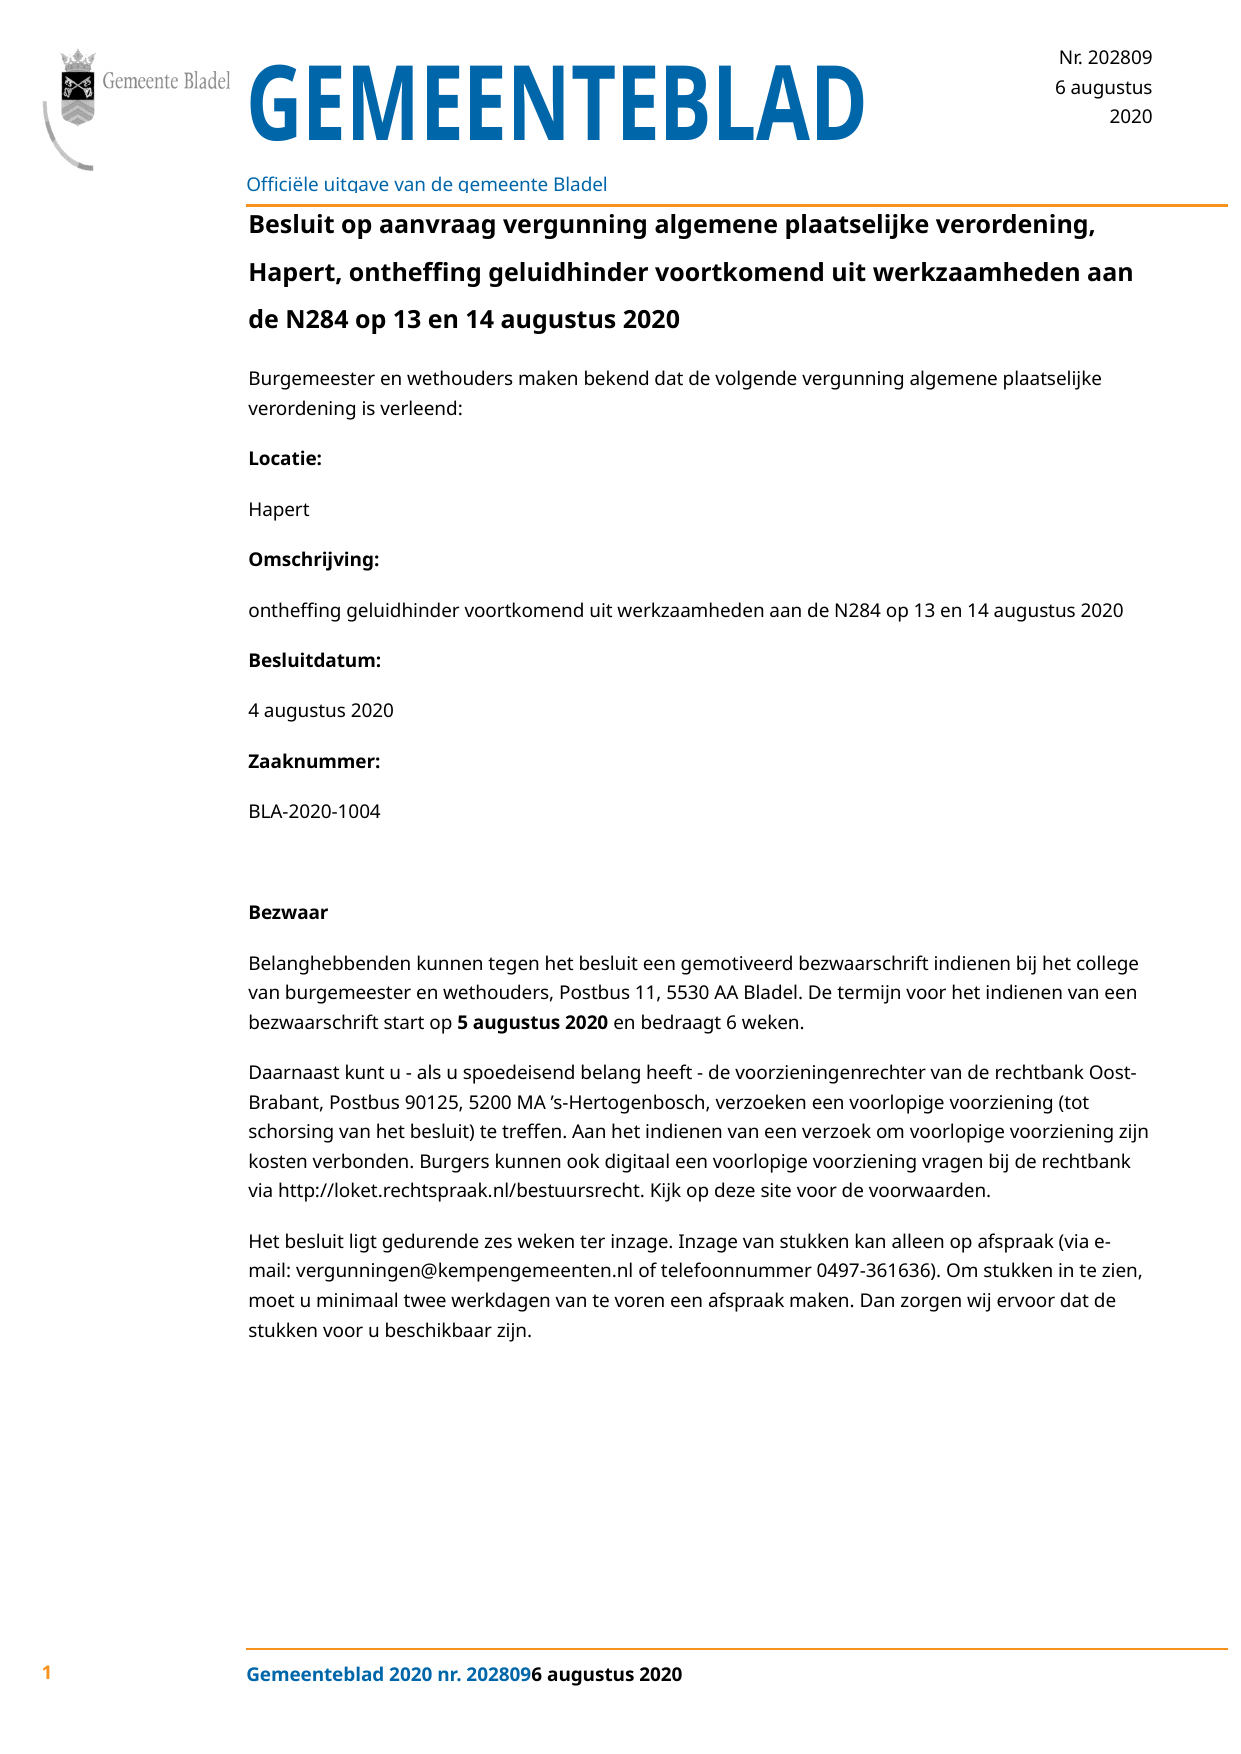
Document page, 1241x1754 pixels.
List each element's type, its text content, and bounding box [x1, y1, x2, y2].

text Het besluit ligt gedurende zes weken ter inzage. Inzage van stukken kan alleen op afspraak (via e-mail: vergunningen@kempengemeenten.nl of telefoonnummer 0497-361636). Om stukken in te zien, moet u minimaal twee werkdagen van te voren een afspraak maken. Dan zorgen wij ervoor dat de stukken voor u beschikbaar zijn. [248, 1228, 1152, 1342]
text Belanghebbenden kunnen tegen het besluit een gemotiveerd bezwaarschrift indienen bij het college van burgemeester en wethouders, Postbus 11, 5530 AA Bladel. De termijn voor het indienen van een bezwaarschrift start op 5 augustus 2020 en bedraagt 6 weken. [248, 950, 1152, 1034]
text Daarnaast kunt u - als u spoedeisend belang heeft - de voorzieningenrechter van de rechtbank Oost-Brabant, Postbus 90125, 5200 MA ’s-Hertogenbosch, verzoeken een voorlopige voorziening (tot schorsing van het besluit) te treffen. Aan het indienen van een verzoek om voorlopige voorziening zijn kosten verbonden. Burgers kunnen ook digitaal een voorlopige voorziening vragen bij de rechtbank via http://loket.rechtspraak.nl/bestuursrecht. Kijk op deze site voor de voorwaarden. [248, 1059, 1152, 1203]
text Zaaknummer: [248, 748, 1152, 774]
text ontheffing geluidhinder voortkomend uit werkzaamheden aan de N284 op 13 en 14 augustus 2020 [248, 597, 1152, 622]
text Hapert [248, 496, 1152, 522]
picture [41, 47, 231, 172]
text Besluit op aanvraag vergunning algemene plaatselijke verordening, Hapert, ontheffing geluidhinder voortkomend uit werkzaamheden aan de N284 op 13 en 14 augustus 2020 [248, 207, 1152, 336]
text Omschrijving: [248, 546, 1152, 572]
text 4 augustus 2020 [248, 698, 1152, 723]
text Locatie: [248, 446, 1152, 471]
text BLA-2020-1004 [248, 798, 1152, 824]
text Bezwaar [248, 899, 1152, 925]
text Burgemeester en wethouders maken bekend dat de volgende vergunning algemene plaatselijke verordening is verleend: [248, 366, 1152, 421]
text Besluitdatum: [248, 647, 1152, 673]
